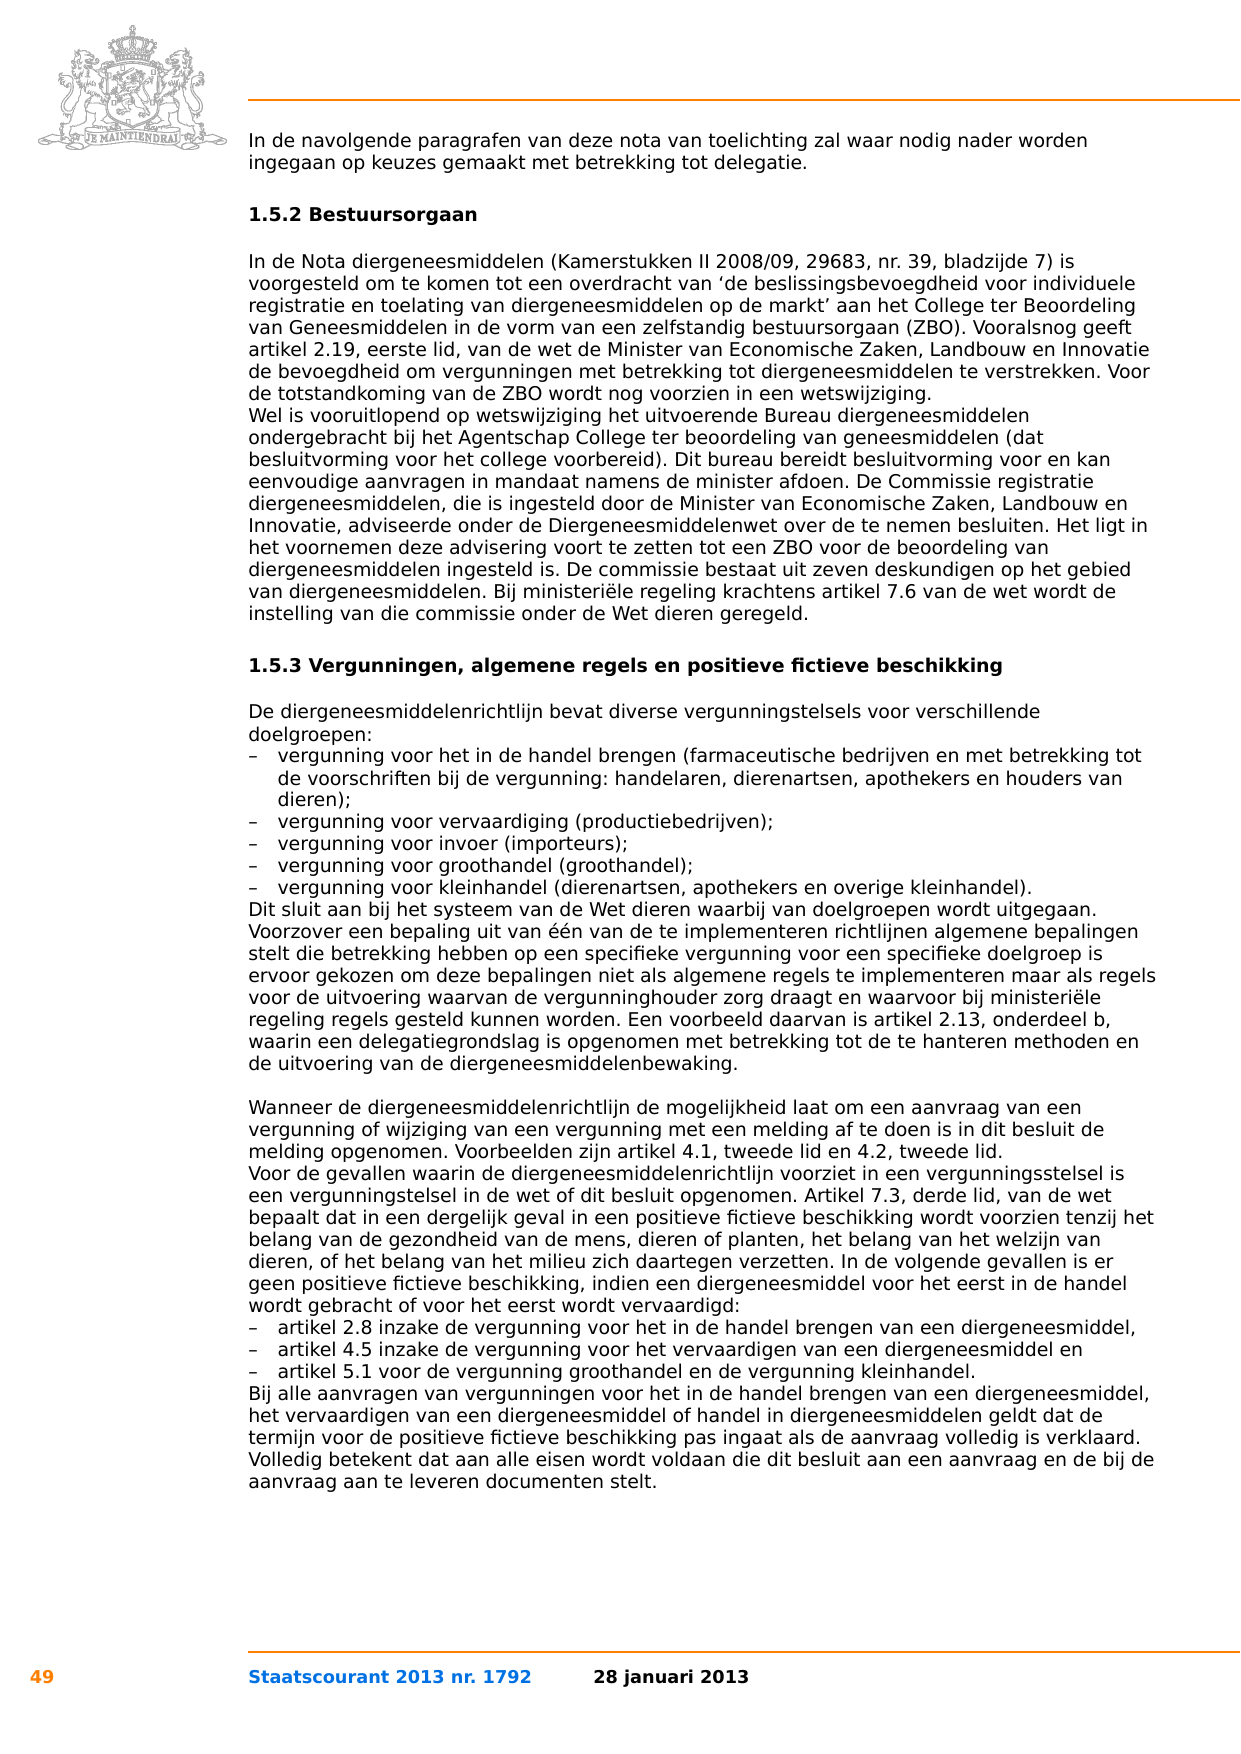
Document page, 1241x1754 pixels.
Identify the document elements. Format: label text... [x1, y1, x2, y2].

text Voor de gevallen waarin de diergeneesmiddelenrichtlijn voorziet in een vergunningsstelsel is een vergunningstelsel in de wet of dit besluit opgenomen. Artikel 7.3, derde lid, van de wet bepaalt dat in een dergelijk geval in een positieve fictieve beschikking wordt voorzien tenzij het belang van de gezondheid van de mens, dieren of planten, het belang van het welzijn van dieren, of het belang van het milieu zich daartegen verzetten. In de volgende gevallen is er geen positieve fictieve beschikking, indien een diergeneesmiddel voor het eerst in de handel wordt gebracht of voor het eerst wordt vervaardigd: [248, 1163, 1163, 1317]
text Bij alle aanvragen van vergunningen voor het in de handel brengen van een diergeneesmiddel, het vervaardigen van een diergeneesmiddel of handel in diergeneesmiddelen geldt dat de termijn voor de positieve fictieve beschikking pas ingaat als de aanvraag volledig is verklaard. Volledig betekent dat aan alle eisen wordt voldaan die dit besluit aan een aanvraag en de bij de aanvraag aan te leveren documenten stelt. [248, 1383, 1163, 1493]
text – vergunning voor invoer (importeurs); [248, 833, 1163, 855]
text – vergunning voor vervaardiging (productiebedrijven); [248, 811, 1163, 833]
text In de navolgende paragrafen van deze nota van toelichting zal waar nodig nader worden ingegaan op keuzes gemaakt met betrekking tot delegatie. [248, 130, 1163, 174]
text – vergunning voor kleinhandel (dierenartsen, apothekers en overige kleinhandel). [248, 877, 1163, 899]
subtitle 1.5.3 Vergunningen, algemene regels en positieve fictieve beschikking [248, 654, 1163, 676]
text De diergeneesmiddelenrichtlijn bevat diverse vergunningstelsels voor verschillende doelgroepen: [248, 701, 1163, 745]
text – vergunning voor het in de handel brengen (farmaceutische bedrijven en met betrekking tot de voorschriften bij de vergunning: handelaren, dierenartsen, apothekers en houders van dieren); [248, 745, 1163, 811]
subtitle 1.5.2 Bestuursorgaan [248, 204, 1163, 226]
text – artikel 2.8 inzake de vergunning voor het in de handel brengen van een diergeneesmiddel, [248, 1317, 1163, 1339]
text – artikel 4.5 inzake de vergunning voor het vervaardigen van een diergeneesmiddel en [248, 1339, 1163, 1361]
text Wanneer de diergeneesmiddelenrichtlijn de mogelijkheid laat om een aanvraag van een vergunning of wijziging van een vergunning met een melding af te doen is in dit besluit de melding opgenomen. Voorbeelden zijn artikel 4.1, tweede lid en 4.2, tweede lid. [248, 1097, 1163, 1163]
text – vergunning voor groothandel (groothandel); [248, 855, 1163, 877]
text Dit sluit aan bij het systeem van de Wet dieren waarbij van doelgroepen wordt uitgegaan. Voorzover een bepaling uit van één van de te implementeren richtlijnen algemene bepalingen stelt die betrekking hebben op een specifieke vergunning voor een specifieke doelgroep is ervoor gekozen om deze bepalingen niet als algemene regels te implementeren maar als regels voor de uitvoering waarvan de vergunninghouder zorg draagt en waarvoor bij ministeriële regeling regels gesteld kunnen worden. Een voorbeeld daarvan is artikel 2.13, onderdeel b, waarin een delegatiegrondslag is opgenomen met betrekking tot de te hanteren methoden en de uitvoering van de diergeneesmiddelenbewaking. [248, 899, 1163, 1075]
text In de Nota diergeneesmiddelen (Kamerstukken II 2008/09, 29683, nr. 39, bladzijde 7) is voorgesteld om te komen tot een overdracht van ‘de beslissingsbevoegdheid voor individuele registratie en toelating van diergeneesmiddelen op de markt’ aan het College ter Beoordeling van Geneesmiddelen in de vorm van een zelfstandig bestuursorgaan (ZBO). Vooralsnog geeft artikel 2.19, eerste lid, van de wet de Minister van Economische Zaken, Landbouw en Innovatie de bevoegdheid om vergunningen met betrekking tot diergeneesmiddelen te verstrekken. Voor de totstandkoming van de ZBO wordt nog voorzien in een wetswijziging. [248, 251, 1163, 405]
picture [38, 25, 227, 150]
text Wel is vooruitlopend op wetswijziging het uitvoerende Bureau diergeneesmiddelen ondergebracht bij het Agentschap College ter beoordeling van geneesmiddelen (dat besluitvorming voor het college voorbereid). Dit bureau bereidt besluitvorming voor en kan eenvoudige aanvragen in mandaat namens de minister afdoen. De Commissie registratie diergeneesmiddelen, die is ingesteld door de Minister van Economische Zaken, Landbouw en Innovatie, adviseerde onder de Diergeneesmiddelenwet over de te nemen besluiten. Het ligt in het voornemen deze advisering voort te zetten tot een ZBO voor de beoordeling van diergeneesmiddelen ingesteld is. De commissie bestaat uit zeven deskundigen op het gebied van diergeneesmiddelen. Bij ministeriële regeling krachtens artikel 7.6 van de wet wordt de instelling van die commissie onder de Wet dieren geregeld. [248, 405, 1163, 624]
text – artikel 5.1 voor de vergunning groothandel en de vergunning kleinhandel. [248, 1361, 1163, 1383]
